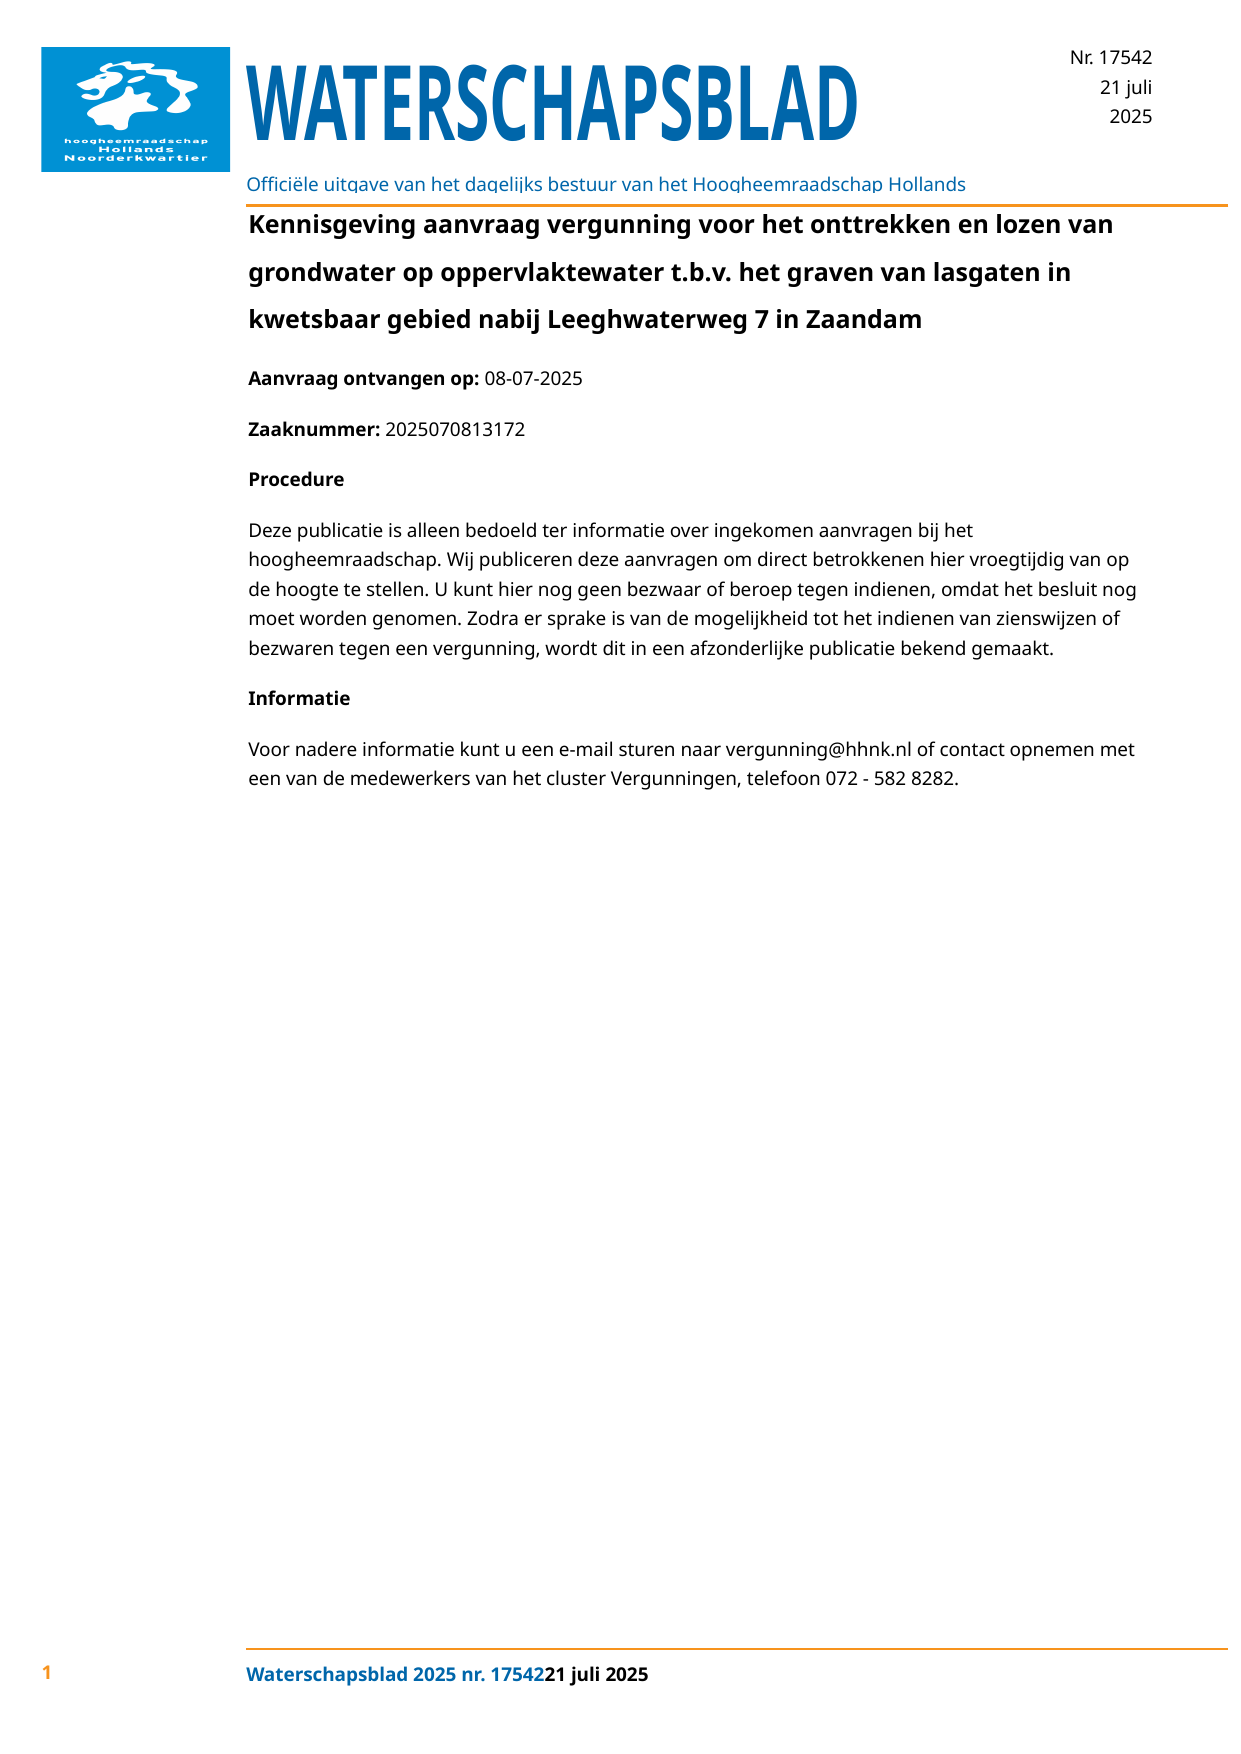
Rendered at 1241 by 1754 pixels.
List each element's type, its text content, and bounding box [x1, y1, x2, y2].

text Voor nadere informatie kunt u een e-mail sturen naar vergunning@hhnk.nl of contact opnemen met een van de medewerkers van het cluster Vergunningen, telefoon 072 - 582 8282. [248, 736, 1152, 791]
picture [88, 87, 157, 130]
text Deze publicatie is alleen bedoeld ter informatie over ingekomen aanvragen bij het hoogheemraadschap. Wij publiceren deze aanvragen om direct betrokkenen hier vroegtijdig van op de hoogte te stellen. U kunt hier nog geen bezwaar of beroep tegen indienen, omdat het besluit nog moet worden genomen. Zodra er sprake is van de mogelijkheid tot het indienen van zienswijzen of bezwaren tegen een vergunning, wordt dit in een afzonderlijke publicatie bekend gemaakt. [248, 517, 1152, 661]
text Informatie [248, 686, 1152, 711]
picture [118, 62, 197, 112]
picture [129, 76, 144, 82]
text Zaaknummer: 2025070813172 [248, 416, 1152, 442]
text Kennisgeving aanvraag vergunning voor het onttrekken en lozen van grondwater op oppervlaktewater t.b.v. het graven van lasgaten in kwetsbaar gebied nabij Leeghwaterweg 7 in Zaandam [248, 207, 1152, 336]
text Aanvraag ontvangen op: 08-07-2025 [248, 366, 1152, 391]
text Procedure [248, 466, 1152, 492]
picture [78, 64, 122, 99]
